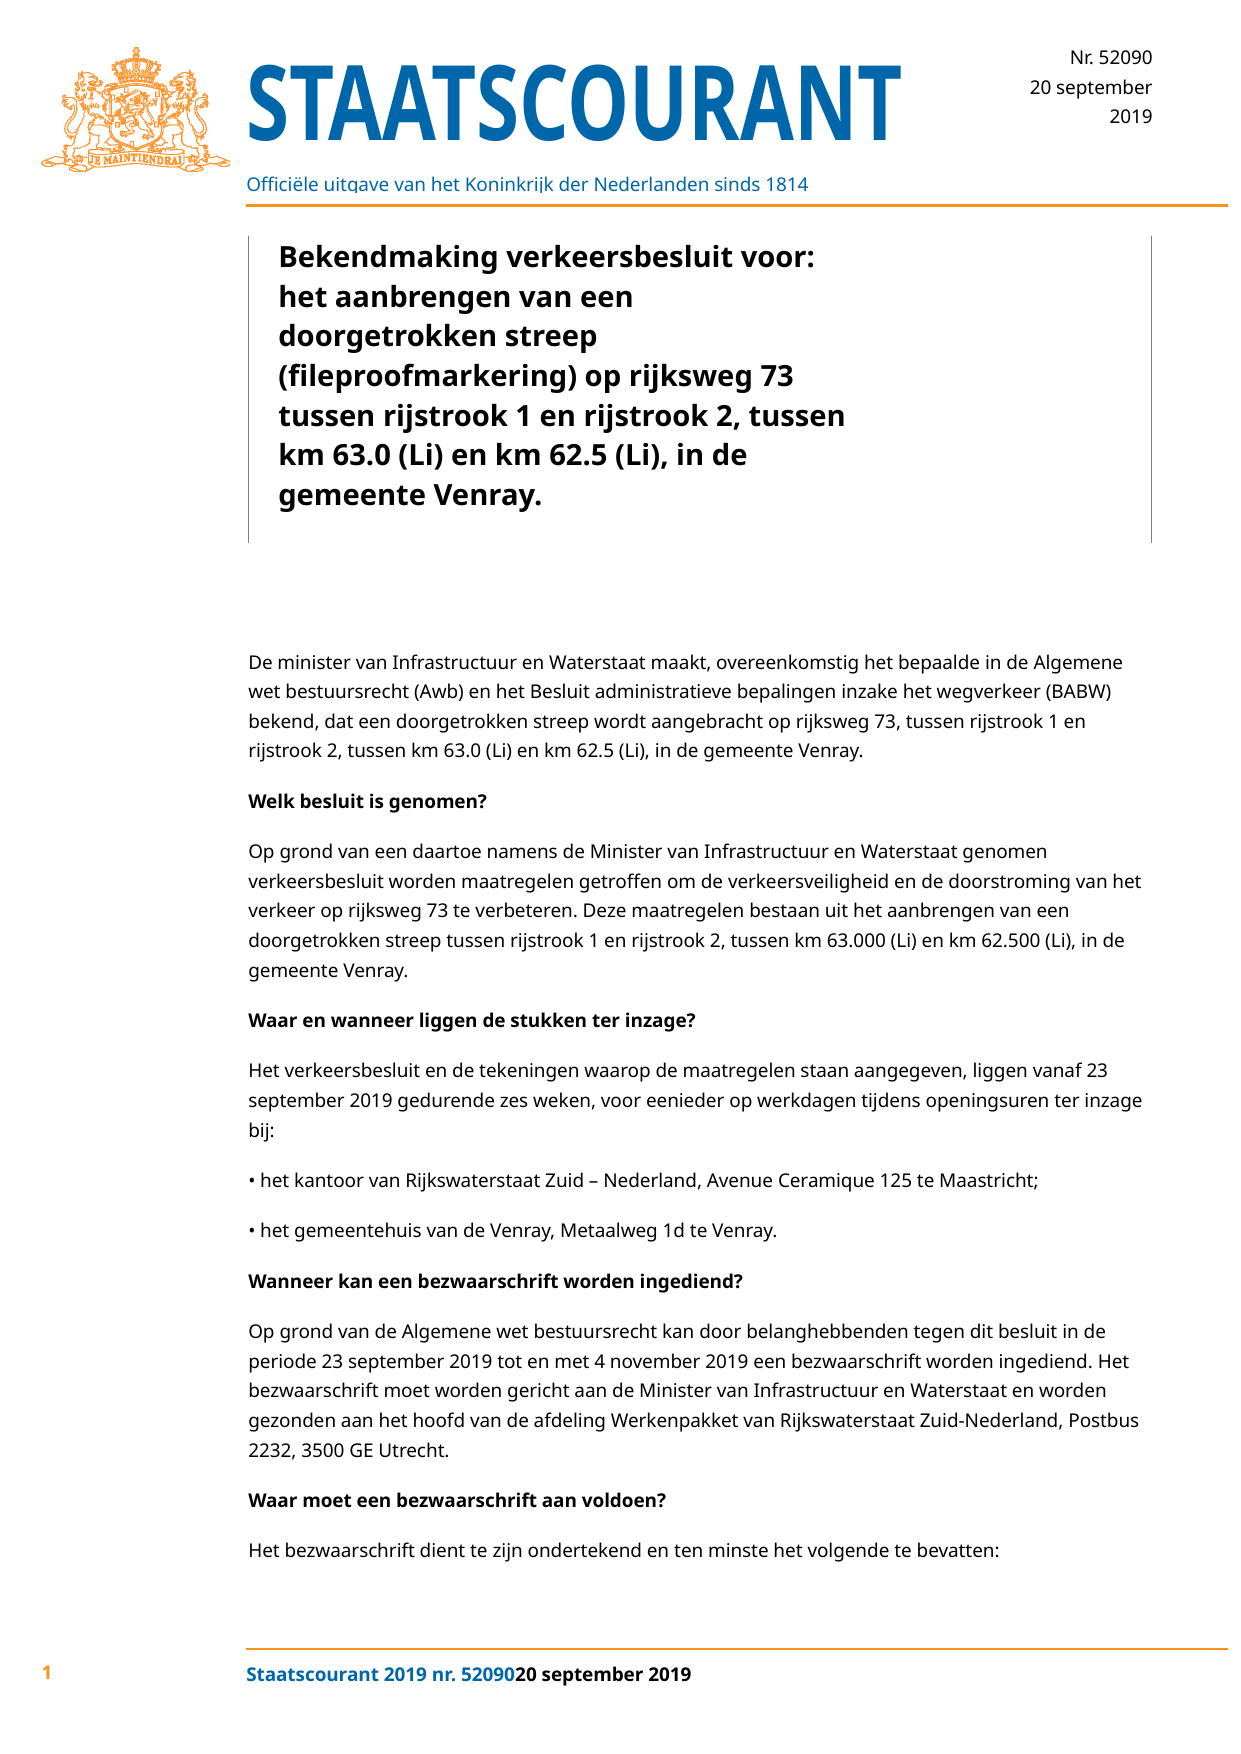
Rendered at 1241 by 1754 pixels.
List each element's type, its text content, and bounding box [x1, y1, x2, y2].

text • het kantoor van Rijkswaterstaat Zuid – Nederland, Avenue Ceramique 125 te Maastricht; [248, 1167, 1152, 1193]
picture [912, 236, 1090, 414]
text Op grond van een daartoe namens de Minister van Infrastructuur en Waterstaat genomen verkeersbesluit worden maatregelen getroffen om de verkeersveiligheid en de doorstroming van het verkeer op rijksweg 73 te verbeteren. Deze maatregelen bestaan uit het aanbrengen van een doorgetrokken streep tussen rijstrook 1 en rijstrook 2, tussen km 63.000 (Li) en km 62.500 (Li), in de gemeente Venray. [248, 838, 1152, 982]
text Waar en wanneer liggen de stukken ter inzage? [248, 1007, 1152, 1033]
text Het bezwaarschrift dient te zijn ondertekend en ten minste het volgende te bevatten: [248, 1538, 1152, 1563]
text • het gemeentehuis van de Venray, Metaalweg 1d te Venray. [248, 1218, 1152, 1243]
table_header [1090, 236, 1151, 413]
text Op grond van de Algemene wet bestuursrecht kan door belanghebbenden tegen dit besluit in de periode 23 september 2019 tot en met 4 november 2019 een bezwaarschrift worden ingediend. Het bezwaarschrift moet worden gericht aan de Minister van Infrastructuur en Waterstaat en worden gezonden aan het hoofd van de afdeling Werkenpakket van Rijkswaterstaat Zuid-Nederland, Postbus 2232, 3500 GE Utrecht. [248, 1318, 1152, 1462]
text Waar moet een bezwaarschrift aan voldoen? [248, 1487, 1152, 1513]
text Wanneer kan een bezwaarschrift worden ingediend? [248, 1268, 1152, 1294]
text De minister van Infrastructuur en Waterstaat maakt, overeenkomstig het bepaalde in de Algemene wet bestuursrecht (Awb) en het Besluit administratieve bepalingen inzake het wegverkeer (BABW) bekend, dat een doorgetrokken streep wordt aangebracht op rijksweg 73, tussen rijstrook 1 en rijstrook 2, tussen km 63.0 (Li) en km 62.5 (Li), in de gemeente Venray. [248, 649, 1152, 763]
picture [41, 47, 231, 172]
text Welk besluit is genomen? [248, 788, 1152, 814]
text Het verkeersbesluit en de tekeningen waarop de maatregelen staan aangegeven, liggen vanaf 23 september 2019 gedurende zes weken, voor eenieder op werkdagen tijdens openingsuren ter inzage bij: [248, 1058, 1152, 1142]
table_header [850, 414, 1151, 543]
table_header [850, 236, 912, 413]
table_header Bekendmaking verkeersbesluit voor: het aanbrengen van een doorgetrokken streep (fileproofmarkering) op rijksweg 73 tussen rijstrook 1 en rijstrook 2, tussen km 63.0 (Li) en km 62.5 (Li), in de gemeente Venray. [249, 236, 850, 543]
